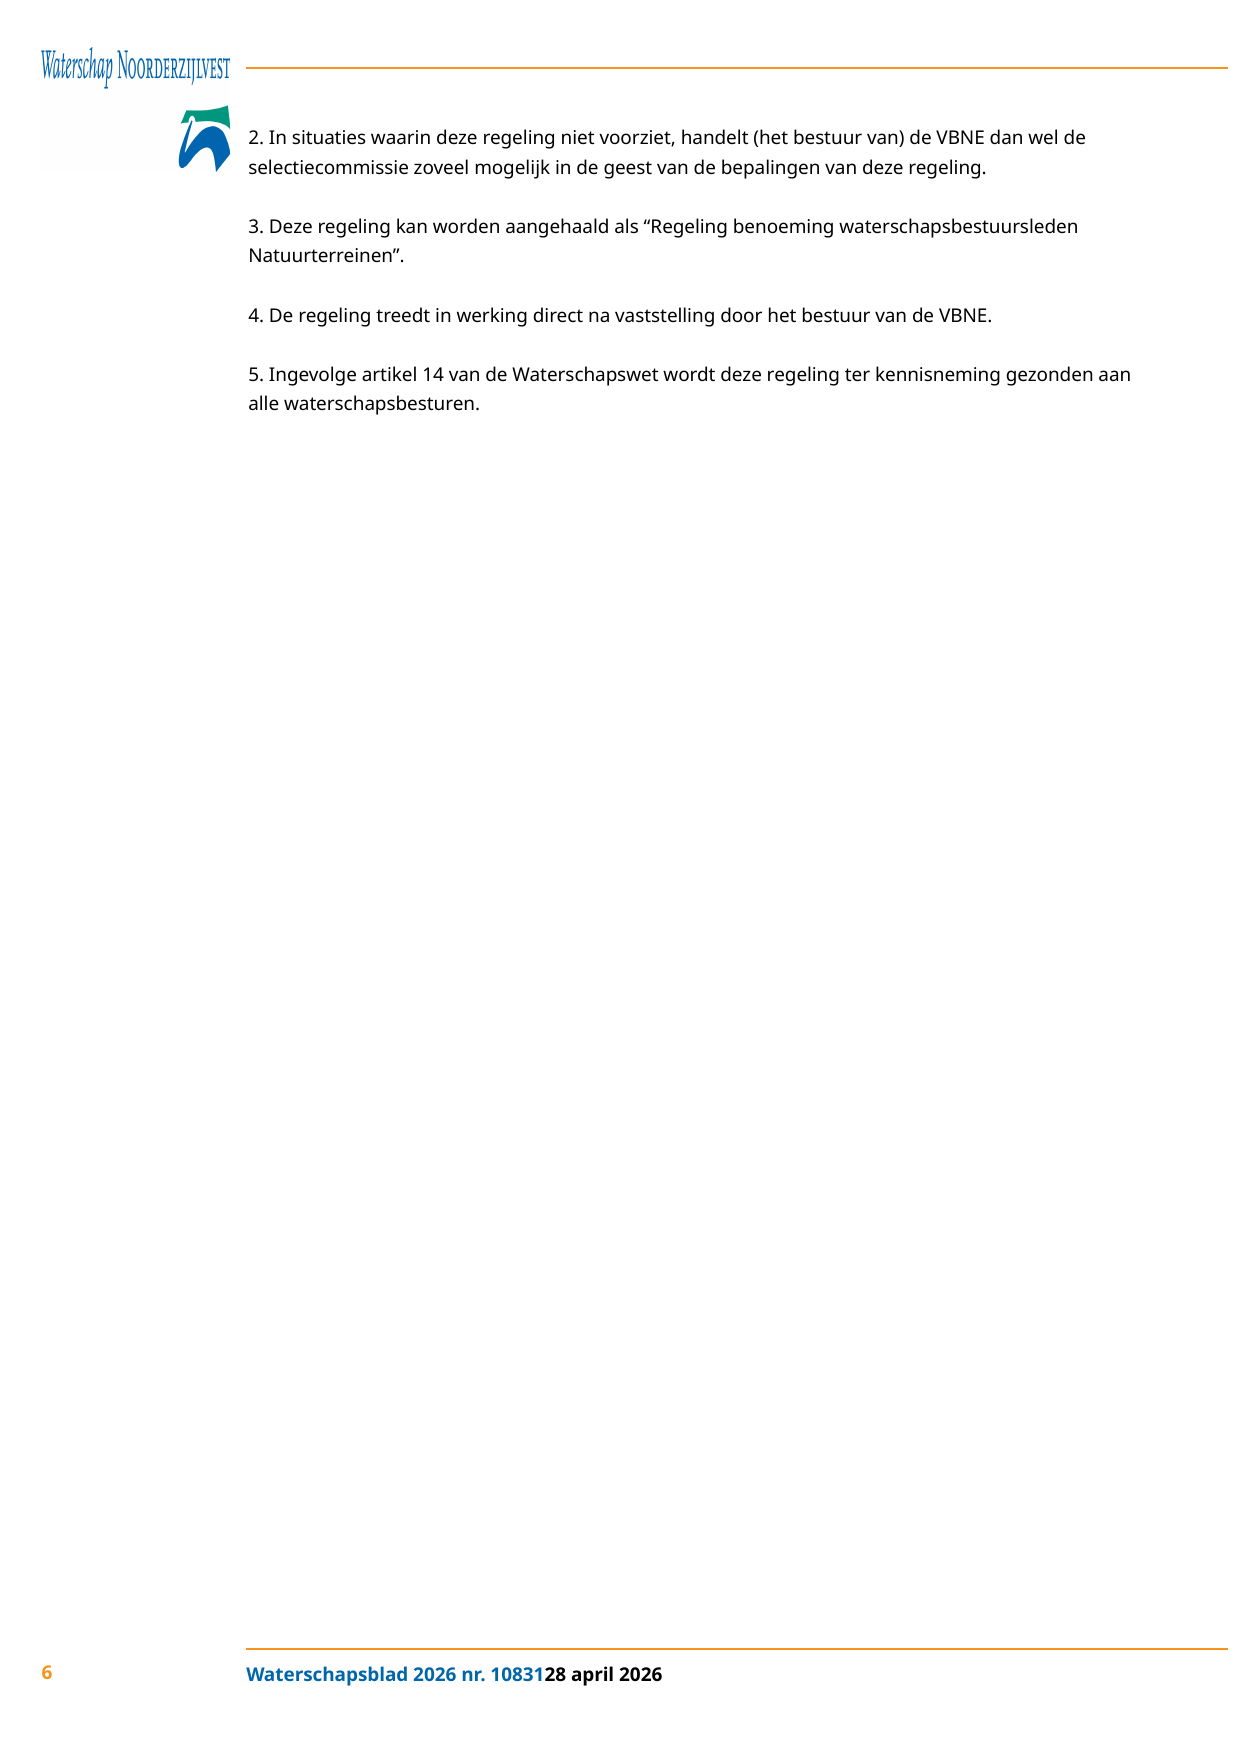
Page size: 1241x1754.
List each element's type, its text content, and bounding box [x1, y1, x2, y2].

text 3. Deze regeling kan worden aangehaald als “Regeling benoeming waterschapsbestuursleden Natuurterreinen”. [248, 213, 1152, 268]
text 2. In situaties waarin deze regeling niet voorziet, handelt (het bestuur van) de VBNE dan wel de selectiecommissie zoveel mogelijk in de geest van de bepalingen van deze regeling. [248, 124, 1152, 180]
picture [41, 47, 231, 172]
text 5. Ingevolge artikel 14 van de Waterschapswet wordt deze regeling ter kennisneming gezonden aan alle waterschapsbesturen. [248, 361, 1152, 416]
text 4. De regeling treedt in werking direct na vaststelling door het bestuur van de VBNE. [248, 302, 1152, 328]
